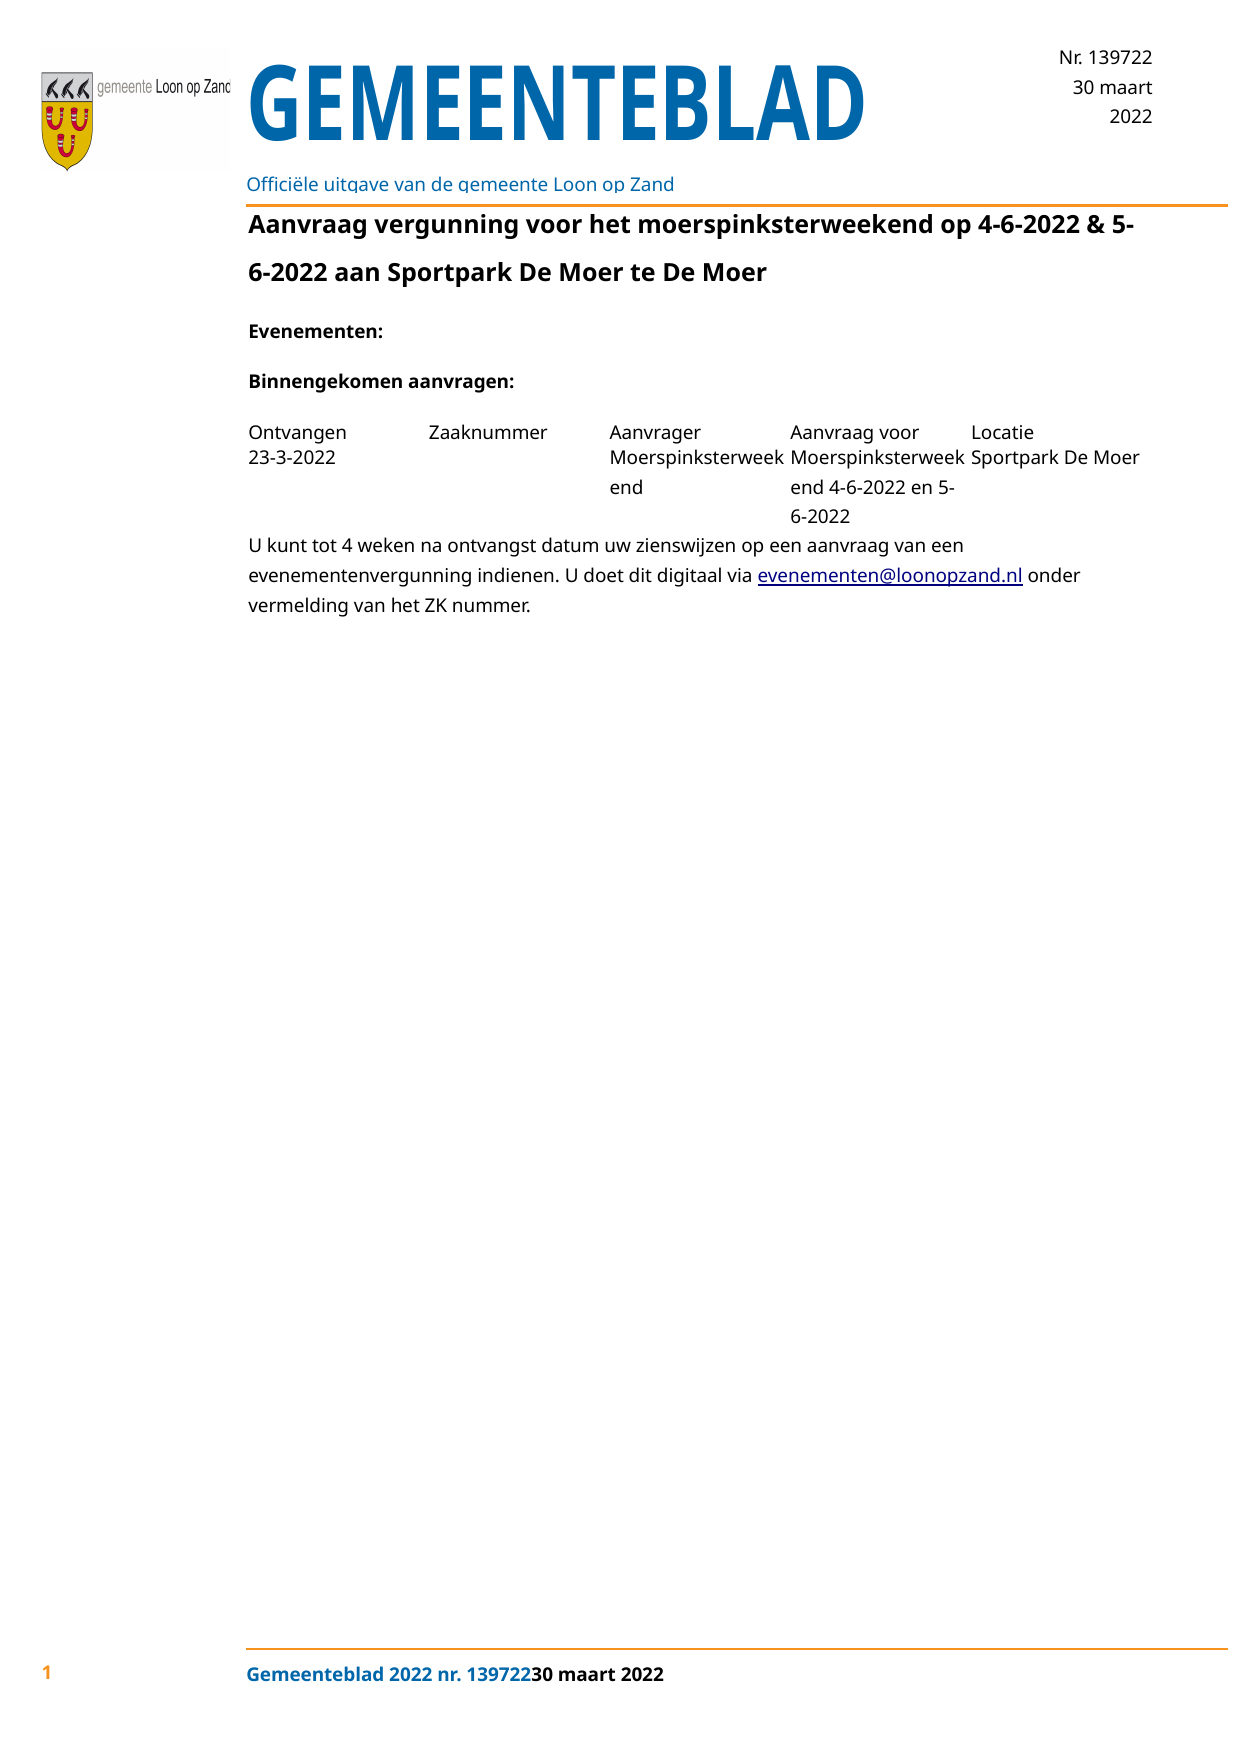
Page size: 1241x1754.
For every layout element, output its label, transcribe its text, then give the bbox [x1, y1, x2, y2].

table_cell Sportpark De Moer [971, 445, 1152, 529]
table_cell 23-3-2022 [248, 445, 429, 529]
text U kunt tot 4 weken na ontvangst datum uw zienswijzen op een aanvraag van een evenementenvergunning indienen. U doet dit digitaal via evenementen@loonopzand.nl onder vermelding van het ZK nummer. [248, 533, 1152, 618]
table_cell Moerspinksterweekend 4-6-2022 en 5-6-2022 [790, 445, 971, 529]
table_header Locatie [971, 419, 1152, 444]
table_header Aanvrager [609, 419, 790, 444]
table_header Aanvraag voor [790, 419, 971, 444]
text Binnengekomen aanvragen: [248, 368, 1152, 394]
text Evenementen: [248, 318, 1152, 344]
table_cell Moerspinksterweekend [609, 445, 790, 529]
picture [41, 47, 231, 172]
text Aanvraag vergunning voor het moerspinksterweekend op 4-6-2022 & 5-6-2022 aan Sportpark De Moer te De Moer [248, 207, 1152, 288]
table_header Zaaknummer [429, 419, 609, 444]
table_cell [429, 445, 609, 529]
table_header Ontvangen [248, 419, 429, 444]
